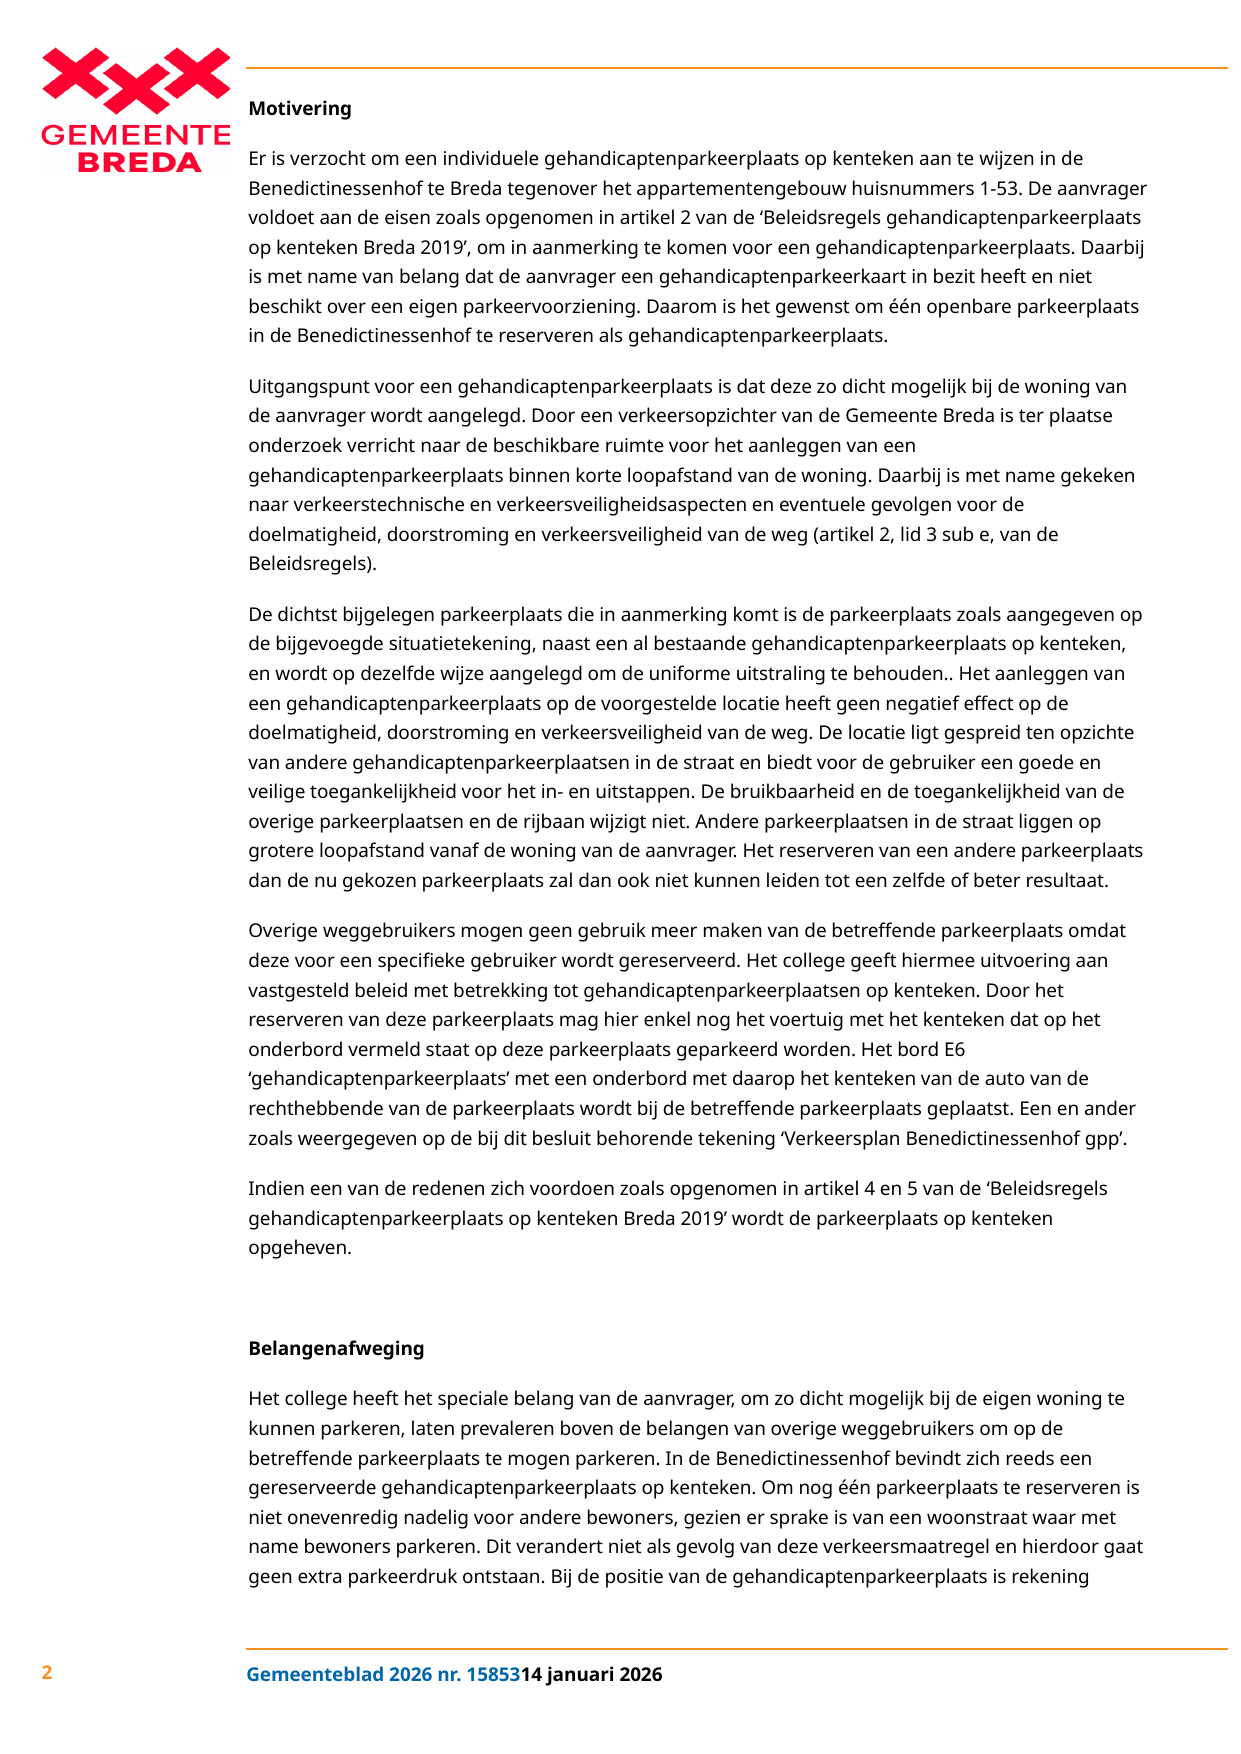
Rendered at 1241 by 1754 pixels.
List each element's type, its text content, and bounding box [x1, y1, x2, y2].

picture [41, 47, 231, 172]
text Uitgangspunt voor een gehandicaptenparkeerplaats is dat deze zo dicht mogelijk bij de woning van de aanvrager wordt aangelegd. Door een verkeersopzichter van de Gemeente Breda is ter plaatse onderzoek verricht naar de beschikbare ruimte voor het aanleggen van een gehandicaptenparkeerplaats binnen korte loopafstand van de woning. Daarbij is met name gekeken naar verkeerstechnische en verkeersveiligheidsaspecten en eventuele gevolgen voor de doelmatigheid, doorstroming en verkeersveiligheid van de weg (artikel 2, lid 3 sub e, van de Beleidsregels). [248, 373, 1152, 576]
text Het college heeft het speciale belang van de aanvrager, om zo dicht mogelijk bij de eigen woning te kunnen parkeren, laten prevaleren boven de belangen van overige weggebruikers om op de betreffende parkeerplaats te mogen parkeren. In de Benedictinessenhof bevindt zich reeds een gereserveerde gehandicaptenparkeerplaats op kenteken. Om nog één parkeerplaats te reserveren is niet onevenredig nadelig voor andere bewoners, gezien er sprake is van een woonstraat waar met name bewoners parkeren. Dit verandert niet als gevolg van deze verkeersmaatregel en hierdoor gaat geen extra parkeerdruk ontstaan. Bij de positie van de gehandicaptenparkeerplaats is rekening [248, 1386, 1152, 1589]
text Motivering [248, 95, 1152, 121]
text Er is verzocht om een individuele gehandicaptenparkeerplaats op kenteken aan te wijzen in de Benedictinessenhof te Breda tegenover het appartementengebouw huisnummers 1-53. De aanvrager voldoet aan de eisen zoals opgenomen in artikel 2 van de ‘Beleidsregels gehandicaptenparkeerplaats op kenteken Breda 2019’, om in aanmerking te komen voor een gehandicaptenparkeerplaats. Daarbij is met name van belang dat de aanvrager een gehandicaptenparkeerkaart in bezit heeft en niet beschikt over een eigen parkeervoorziening. Daarom is het gewenst om één openbare parkeerplaats in de Benedictinessenhof te reserveren als gehandicaptenparkeerplaats. [248, 145, 1152, 348]
text De dichtst bijgelegen parkeerplaats die in aanmerking komt is de parkeerplaats zoals aangegeven op de bijgevoegde situatietekening, naast een al bestaande gehandicaptenparkeerplaats op kenteken, en wordt op dezelfde wijze aangelegd om de uniforme uitstraling te behouden.. Het aanleggen van een gehandicaptenparkeerplaats op de voorgestelde locatie heeft geen negatief effect op de doelmatigheid, doorstroming en verkeersveiligheid van de weg. De locatie ligt gespreid ten opzichte van andere gehandicaptenparkeerplaatsen in de straat en biedt voor de gebruiker een goede en veilige toegankelijkheid voor het in- en uitstappen. De bruikbaarheid en de toegankelijkheid van de overige parkeerplaatsen en de rijbaan wijzigt niet. Andere parkeerplaatsen in de straat liggen op grotere loopafstand vanaf de woning van de aanvrager. Het reserveren van een andere parkeerplaats dan de nu gekozen parkeerplaats zal dan ook niet kunnen leiden tot een zelfde of beter resultaat. [248, 601, 1152, 893]
text Indien een van de redenen zich voordoen zoals opgenomen in artikel 4 en 5 van de ‘Beleidsregels gehandicaptenparkeerplaats op kenteken Breda 2019’ wordt de parkeerplaats op kenteken opgeheven. [248, 1175, 1152, 1260]
text Belangenafweging [248, 1335, 1152, 1361]
text Overige weggebruikers mogen geen gebruik meer maken van de betreffende parkeerplaats omdat deze voor een specifieke gebruiker wordt gereserveerd. Het college geeft hiermee uitvoering aan vastgesteld beleid met betrekking tot gehandicaptenparkeerplaatsen op kenteken. Door het reserveren van deze parkeerplaats mag hier enkel nog het voertuig met het kenteken dat op het onderbord vermeld staat op deze parkeerplaats geparkeerd worden. Het bord E6 ‘gehandicaptenparkeerplaats’ met een onderbord met daarop het kenteken van de auto van de rechthebbende van de parkeerplaats wordt bij de betreffende parkeerplaats geplaatst. Een en ander zoals weergegeven op de bij dit besluit behorende tekening ‘Verkeersplan Benedictinessenhof gpp’. [248, 918, 1152, 1151]
